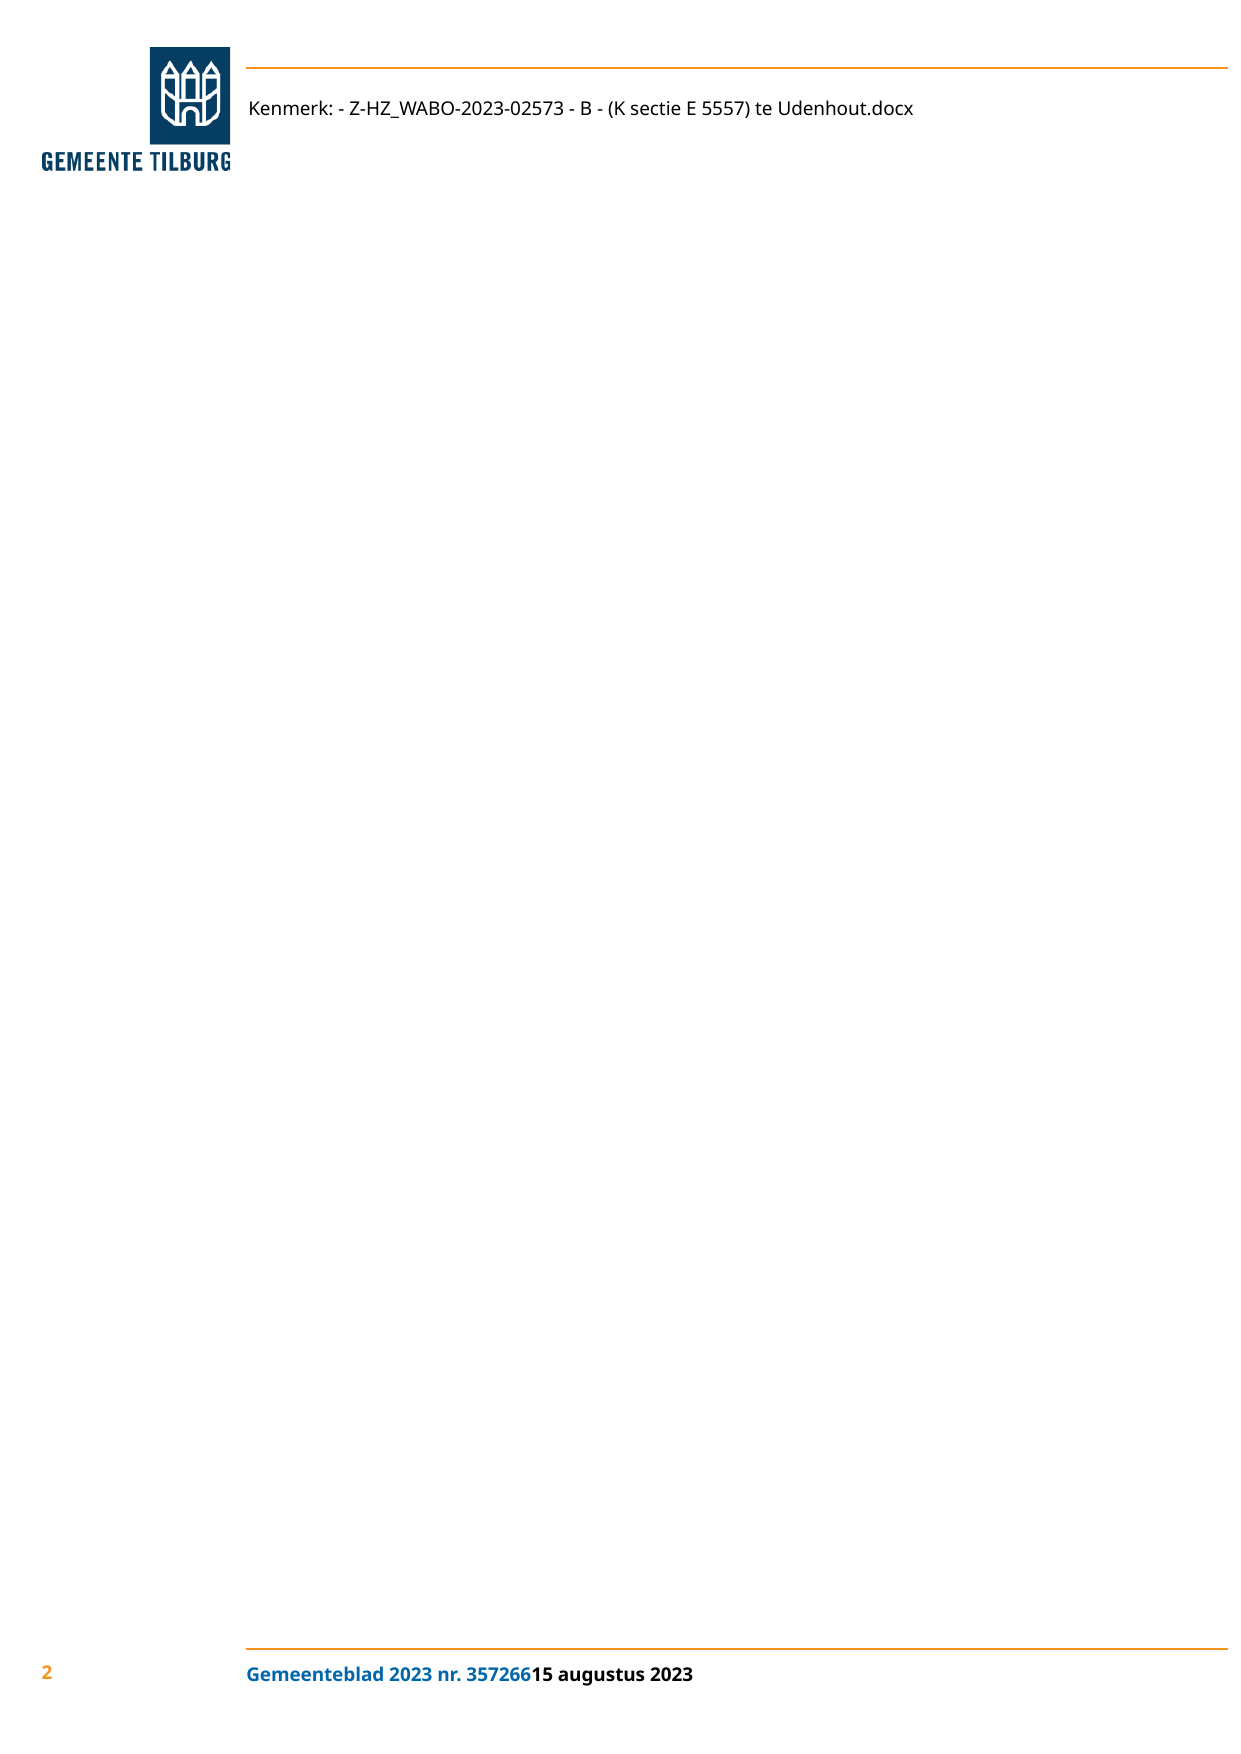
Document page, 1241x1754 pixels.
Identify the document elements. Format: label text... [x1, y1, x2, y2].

picture [41, 47, 231, 172]
text Kenmerk: - Z-HZ_WABO-2023-02573 - B - (K sectie E 5557) te Udenhout.docx [248, 95, 1152, 121]
